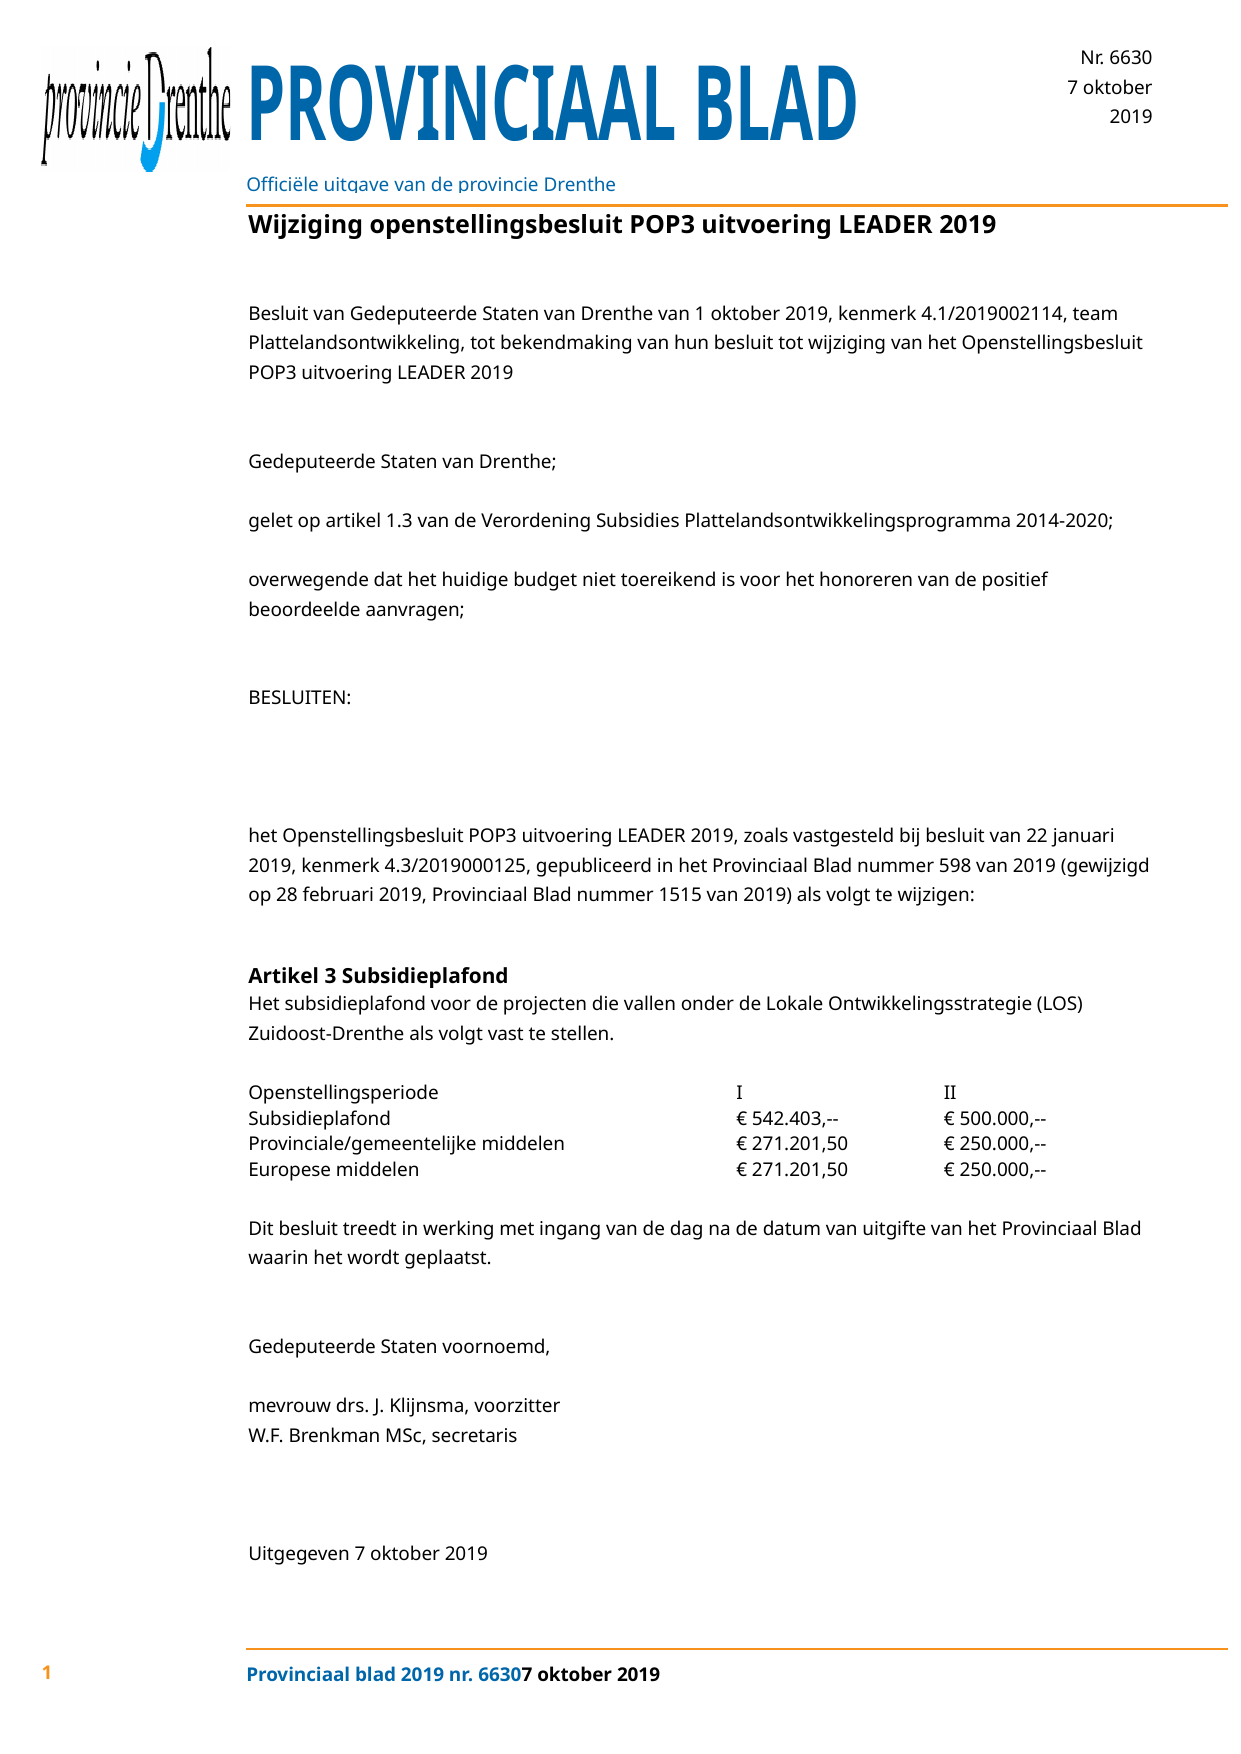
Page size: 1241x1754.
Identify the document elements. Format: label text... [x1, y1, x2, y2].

text Het subsidieplafond voor de projecten die vallen onder de Lokale Ontwikkelingsstrategie (LOS) Zuidoost-Drenthe als volgt vast te stellen. [248, 990, 1152, 1045]
table_cell € 250.000,-- [944, 1156, 1152, 1182]
text Gedeputeerde Staten voornoemd, [248, 1333, 1152, 1359]
text Uitgegeven 7 oktober 2019 [248, 1540, 1152, 1566]
text gelet op artikel 1.3 van de Verordening Subsidies Plattelandsontwikkelingsprogramma 2014-2020; [248, 507, 1152, 533]
table_cell € 542.403,-- [736, 1105, 944, 1130]
text het Openstellingsbesluit POP3 uitvoering LEADER 2019, zoals vastgesteld bij besluit van 22 januari 2019, kenmerk 4.3/2019000125, gepubliceerd in het Provinciaal Blad nummer 598 van 2019 (gewijzigd op 28 februari 2019, Provinciaal Blad nummer 1515 van 2019) als volgt te wijzigen: [248, 822, 1152, 907]
text overwegende dat het huidige budget niet toereikend is voor het honoreren van de positief beoordeelde aanvragen; [248, 566, 1152, 621]
table_header I [736, 1079, 944, 1105]
text BESLUITEN: [248, 684, 1152, 710]
table_cell € 250.000,-- [944, 1130, 1152, 1156]
text Gedeputeerde Staten van Drenthe; [248, 448, 1152, 473]
table_cell Europese middelen [248, 1156, 736, 1182]
table_cell € 271.201,50 [736, 1130, 944, 1156]
text Wijziging openstellingsbesluit POP3 uitvoering LEADER 2019 [248, 207, 1152, 241]
text mevrouw drs. J. Klijnsma, voorzitter [248, 1392, 1152, 1418]
table_cell € 271.201,50 [736, 1156, 944, 1182]
text W.F. Brenkman MSc, secretaris [248, 1422, 1152, 1447]
table_cell Subsidieplafond [248, 1105, 736, 1130]
text Dit besluit treedt in werking met ingang van de dag na de datum van uitgifte van het Provinciaal Blad waarin het wordt geplaatst. [248, 1215, 1152, 1270]
picture [41, 47, 231, 172]
table_cell Provinciale/gemeentelijke middelen [248, 1130, 736, 1156]
table_cell € 500.000,-- [944, 1105, 1152, 1130]
text Artikel 3 Subsidieplafond [248, 962, 1152, 990]
table_header II [944, 1079, 1152, 1105]
table_header Openstellingsperiode [248, 1079, 736, 1105]
text Besluit van Gedeputeerde Staten van Drenthe van 1 oktober 2019, kenmerk 4.1/2019002114, team Plattelandsontwikkeling, tot bekendmaking van hun besluit tot wijziging van het Openstellingsbesluit POP3 uitvoering LEADER 2019 [248, 300, 1152, 385]
